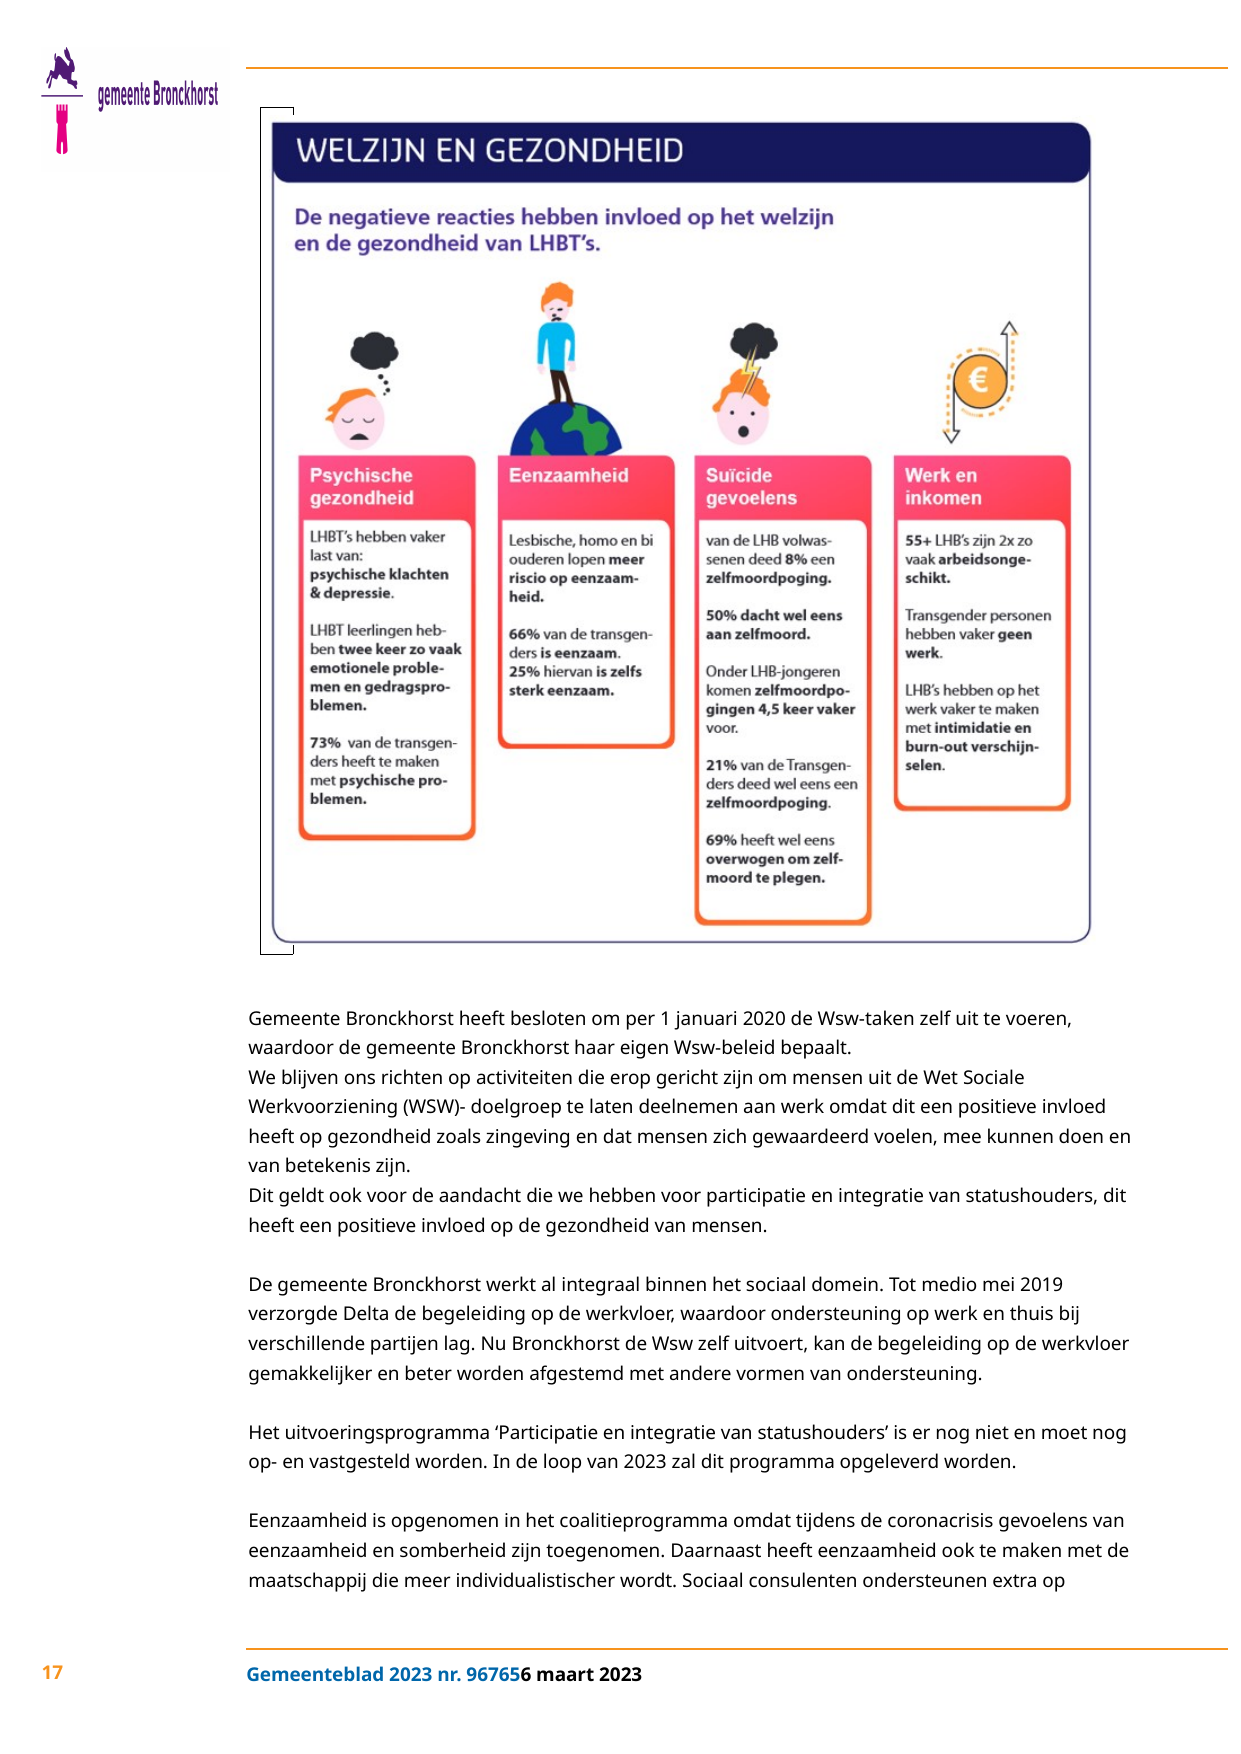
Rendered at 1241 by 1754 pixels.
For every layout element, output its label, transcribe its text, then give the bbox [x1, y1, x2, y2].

text Dit geldt ook voor de aandacht die we hebben voor participatie en integratie van statushouders, dit heeft een positieve invloed op de gezondheid van mensen. [248, 1182, 1152, 1237]
text De gemeente Bronckhorst werkt al integraal binnen het sociaal domein. Tot medio mei 2019 verzorgde Delta de begeleiding op de werkvloer, waardoor ondersteuning op werk en thuis bij verschillende partijen lag. Nu Bronckhorst de Wsw zelf uitvoert, kan de begeleiding op de werkvloer gemakkelijker en beter worden afgestemd met andere vormen van ondersteuning. [248, 1271, 1152, 1385]
picture [41, 47, 231, 172]
text Gemeente Bronckhorst heeft besloten om per 1 januari 2020 de Wsw-taken zelf uit te voeren, waardoor de gemeente Bronckhorst haar eigen Wsw-beleid bepaalt. [248, 1005, 1152, 1060]
text We blijven ons richten op activiteiten die erop gericht zijn om mensen uit de Wet Sociale Werkvoorziening (WSW)- doelgroep te laten deelnemen aan werk omdat dit een positieve invloed heeft op gezondheid zoals zingeving en dat mensen zich gewaardeerd voelen, mee kunnen doen en van betekenis zijn. [248, 1064, 1152, 1178]
text Het uitvoeringsprogramma ‘Participatie en integratie van statushouders’ is er nog niet en moet nog op- en vastgesteld worden. In de loop van 2023 zal dit programma opgeleverd worden. [248, 1419, 1152, 1474]
picture [268, 115, 1096, 945]
text Eenzaamheid is opgenomen in het coalitieprogramma omdat tijdens de coronacrisis gevoelens van eenzaamheid en somberheid zijn toegenomen. Daarnaast heeft eenzaamheid ook te maken met de maatschappij die meer individualistischer wordt. Sociaal consulenten ondersteunen extra op [248, 1508, 1152, 1592]
